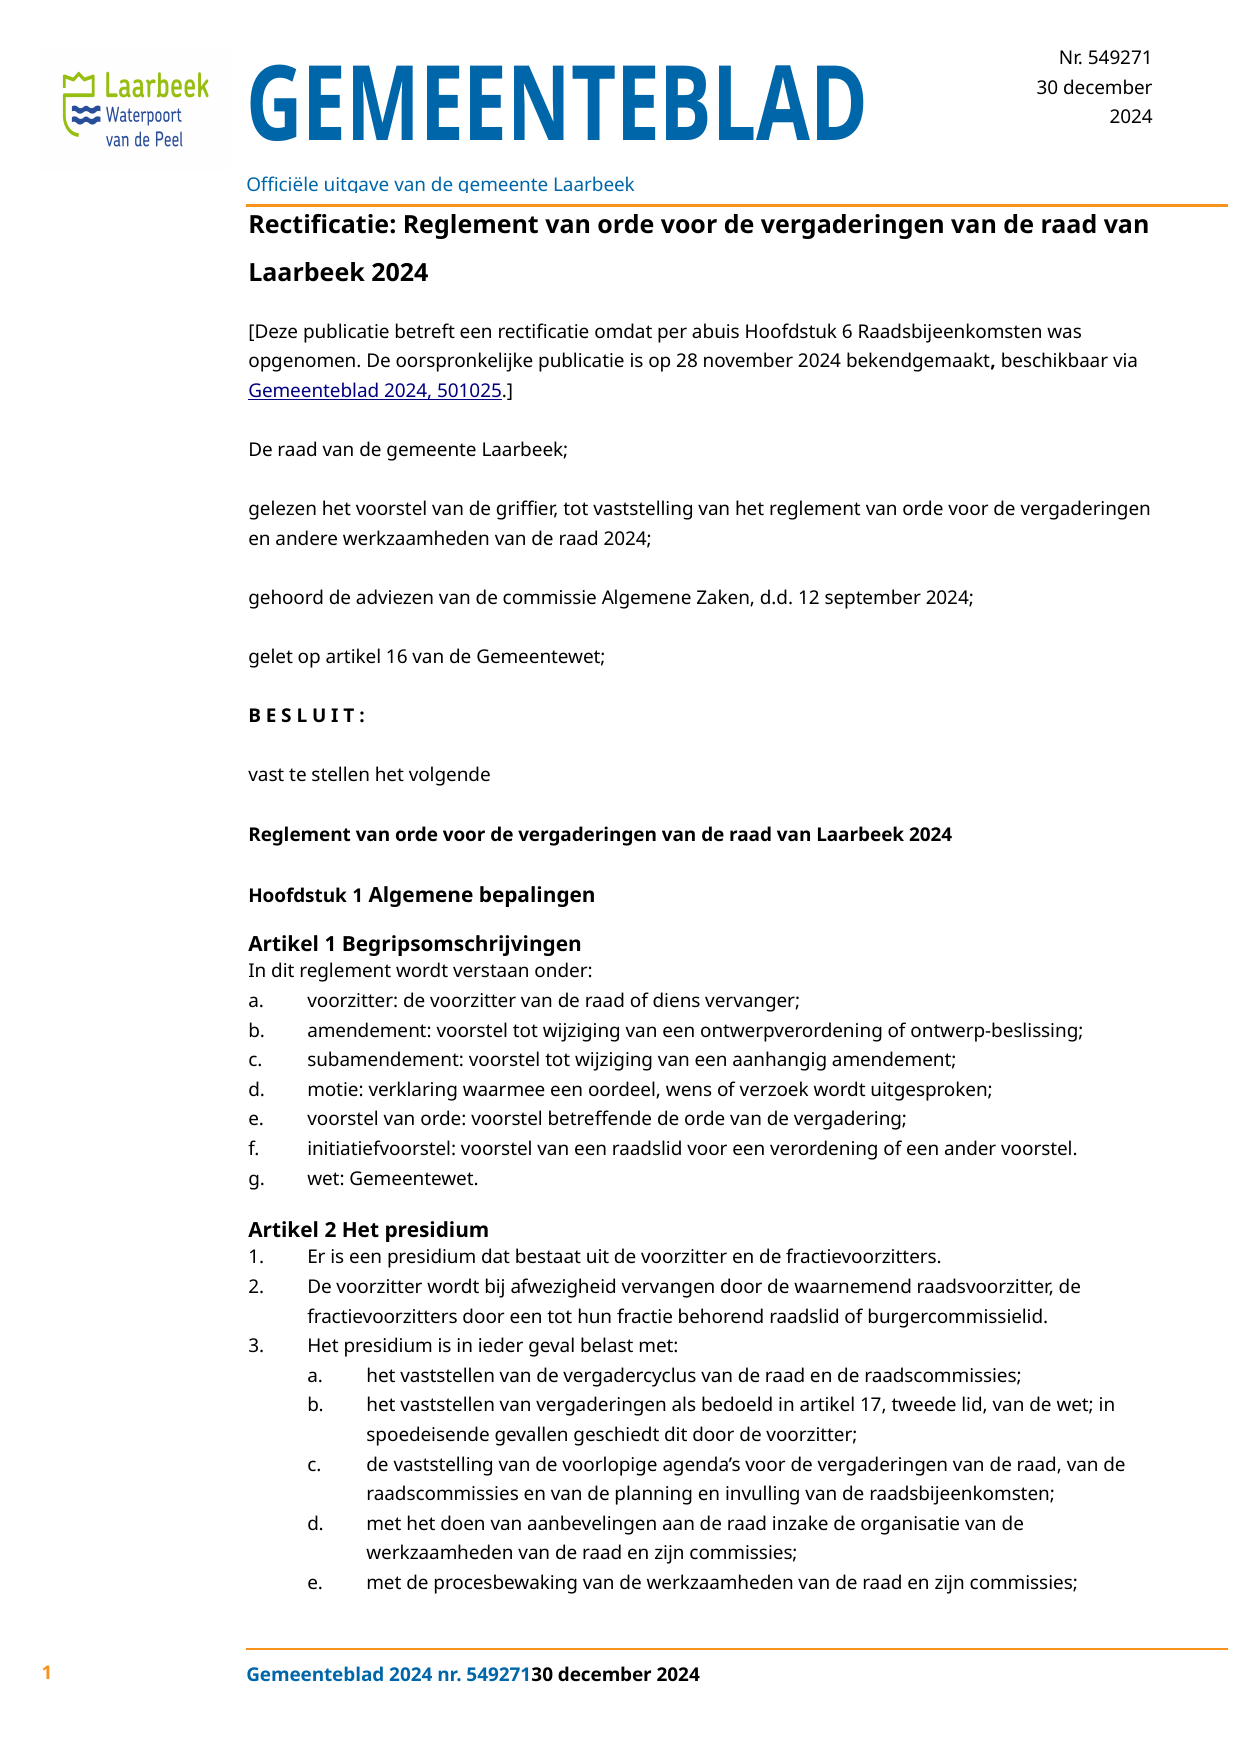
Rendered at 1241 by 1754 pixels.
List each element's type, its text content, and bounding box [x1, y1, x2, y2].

text vast te stellen het volgende [248, 762, 1152, 787]
list de vaststelling van de voorlopige agenda’s voor de vergaderingen van de raad, van de raadscommissies en van de planning en invulling van de raadsbijeenkomsten; [307, 1451, 1152, 1506]
list Er is een presidium dat bestaat uit de voorzitter en de fractievoorzitters. [248, 1244, 1152, 1269]
text Artikel 2 Het presidium [248, 1215, 1152, 1244]
picture [41, 47, 231, 172]
text gelezen het voorstel van de griffier, tot vaststelling van het reglement van orde voor de vergaderingen en andere werkzaamheden van de raad 2024; [248, 495, 1152, 551]
list het vaststellen van de vergadercyclus van de raad en de raadscommissies; [307, 1362, 1152, 1388]
list De voorzitter wordt bij afwezigheid vervangen door de waarnemend raadsvoorzitter, de fractievoorzitters door een tot hun fractie behorend raadslid of burgercommissielid. [248, 1273, 1152, 1328]
list motie: verklaring waarmee een oordeel, wens of verzoek wordt uitgesproken; [248, 1076, 1152, 1102]
text Reglement van orde voor de vergaderingen van de raad van Laarbeek 2024 [248, 821, 1152, 847]
list voorstel van orde: voorstel betreffende de orde van de vergadering; [248, 1106, 1152, 1131]
text gehoord de adviezen van de commissie Algemene Zaken, d.d. 12 september 2024; [248, 584, 1152, 610]
text Rectificatie: Reglement van orde voor de vergaderingen van de raad van Laarbeek 2024 [248, 207, 1152, 288]
text Hoofdstuk 1 Algemene bepalingen [248, 880, 1152, 908]
list voorzitter: de voorzitter van de raad of diens vervanger; [248, 987, 1152, 1013]
list subamendement: voorstel tot wijziging van een aanhangig amendement; [248, 1046, 1152, 1072]
text In dit reglement wordt verstaan onder: [248, 958, 1152, 983]
list amendement: voorstel tot wijziging van een ontwerpverordening of ontwerp-beslissing; [248, 1017, 1152, 1043]
list initiatiefvoorstel: voorstel van een raadslid voor een verordening of een ander voorstel. [248, 1135, 1152, 1161]
text gelet op artikel 16 van de Gemeentewet; [248, 643, 1152, 669]
text Artikel 1 Begripsomschrijvingen [248, 929, 1152, 958]
list het vaststellen van vergaderingen als bedoeld in artikel 17, tweede lid, van de wet; in spoedeisende gevallen geschiedt dit door de voorzitter; [307, 1392, 1152, 1447]
text De raad van de gemeente Laarbeek; [248, 436, 1152, 462]
list wet: Gemeentewet. [248, 1165, 1152, 1191]
text [Deze publicatie betreft een rectificatie omdat per abuis Hoofdstuk 6 Raadsbijeenkomsten was opgenomen. De oorspronkelijke publicatie is op 28 november 2024 bekendgemaakt, beschikbaar via Gemeenteblad 2024, 501025.] [248, 318, 1152, 403]
list met de procesbewaking van de werkzaamheden van de raad en zijn commissies; [307, 1569, 1152, 1595]
text B E S L U I T : [248, 702, 1152, 728]
list met het doen van aanbevelingen aan de raad inzake de organisatie van de werkzaamheden van de raad en zijn commissies; [307, 1510, 1152, 1565]
list Het presidium is in ieder geval belast met: [248, 1332, 1152, 1358]
